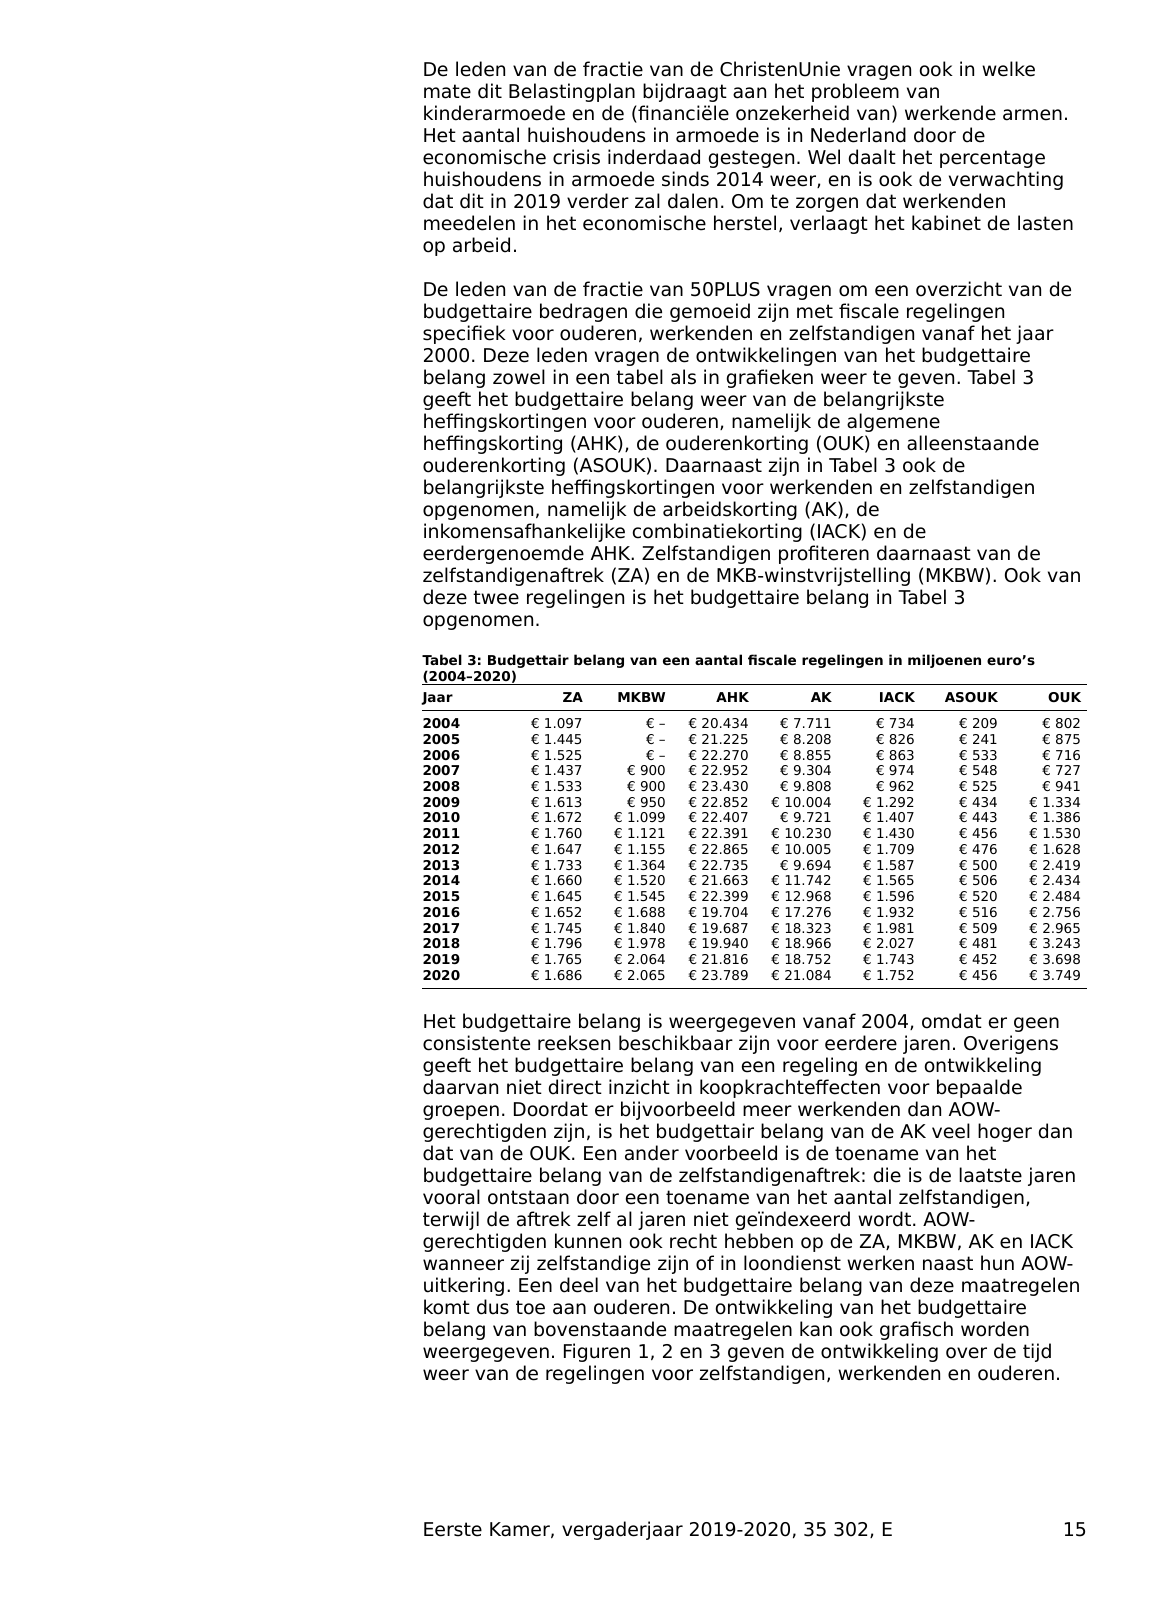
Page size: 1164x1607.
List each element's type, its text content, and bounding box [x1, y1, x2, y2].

table_cell € 1.565 [838, 873, 920, 889]
table_cell € – [588, 711, 671, 732]
table_cell € 1.587 [838, 858, 920, 873]
table_cell € 1.628 [1004, 842, 1087, 857]
table_cell € 2.756 [1004, 905, 1087, 920]
table_cell 2017 [422, 920, 505, 936]
table_cell € 19.687 [671, 920, 754, 936]
table_cell € 1.743 [838, 952, 920, 968]
table_cell € 456 [920, 968, 1003, 988]
table_cell € 826 [838, 732, 920, 747]
table_cell ASOUK [920, 685, 1003, 710]
table_cell 2015 [422, 889, 505, 905]
table_cell € 1.840 [588, 920, 671, 936]
table_cell € 2.065 [588, 968, 671, 988]
table_cell € 476 [920, 842, 1003, 857]
table_cell € 2.419 [1004, 858, 1087, 873]
table_cell € 23.789 [671, 968, 754, 988]
table_cell € 7.711 [754, 711, 837, 732]
table_cell € 22.865 [671, 842, 754, 857]
table_cell 2011 [422, 826, 505, 842]
table_cell 2005 [422, 732, 505, 747]
table_cell 2007 [422, 763, 505, 779]
table_cell € 2.434 [1004, 873, 1087, 889]
table_cell € 1.155 [588, 842, 671, 857]
table_cell € 18.323 [754, 920, 837, 936]
table_cell € 443 [920, 810, 1003, 826]
table_cell € 21.084 [754, 968, 837, 988]
table_cell € 209 [920, 711, 1003, 732]
table_cell € 9.721 [754, 810, 837, 826]
table_cell € 716 [1004, 748, 1087, 763]
table_cell € 1.292 [838, 795, 920, 810]
table_cell € 1.407 [838, 810, 920, 826]
table_cell € 1.613 [505, 795, 588, 810]
table_cell 2008 [422, 779, 505, 794]
table_cell € 9.808 [754, 779, 837, 794]
table_cell € 1.981 [838, 920, 920, 936]
table_cell € 19.704 [671, 905, 754, 920]
table_cell € 8.208 [754, 732, 837, 747]
table_cell € 22.407 [671, 810, 754, 826]
table_cell IACK [838, 685, 920, 710]
table_cell € 1.530 [1004, 826, 1087, 842]
table_cell € 12.968 [754, 889, 837, 905]
table_cell € 863 [838, 748, 920, 763]
table_cell € 1.932 [838, 905, 920, 920]
table_cell € 434 [920, 795, 1003, 810]
table_cell 2010 [422, 810, 505, 826]
table_cell € 1.445 [505, 732, 588, 747]
table_cell € 1.097 [505, 711, 588, 732]
table_cell € 452 [920, 952, 1003, 968]
table_cell € 1.545 [588, 889, 671, 905]
table_cell € 941 [1004, 779, 1087, 794]
table_cell € 22.735 [671, 858, 754, 873]
table_cell AK [754, 685, 837, 710]
table_cell € 1.760 [505, 826, 588, 842]
table_cell € 22.399 [671, 889, 754, 905]
table_cell € 1.765 [505, 952, 588, 968]
table_cell € 1.688 [588, 905, 671, 920]
table_cell € 1.709 [838, 842, 920, 857]
table_cell € 500 [920, 858, 1003, 873]
table_cell € 974 [838, 763, 920, 779]
table_cell € 900 [588, 779, 671, 794]
table_cell € 1.978 [588, 936, 671, 952]
table_cell 2013 [422, 858, 505, 873]
table_cell 2019 [422, 952, 505, 968]
table_cell € 3.243 [1004, 936, 1087, 952]
table_cell € 2.064 [588, 952, 671, 968]
table_cell € 18.966 [754, 936, 837, 952]
table_cell € 18.752 [754, 952, 837, 968]
table_cell € 21.225 [671, 732, 754, 747]
table_cell € 1.596 [838, 889, 920, 905]
table_cell € 1.645 [505, 889, 588, 905]
table_cell € 22.391 [671, 826, 754, 842]
table_cell € 520 [920, 889, 1003, 905]
table_cell MKBW [588, 685, 671, 710]
table_cell € 1.520 [588, 873, 671, 889]
table_cell € 1.525 [505, 748, 588, 763]
table_header Tabel 3: Budgettair belang van een aantal fiscale regelingen in miljoenen euro’s (2004–2020) [422, 653, 1087, 684]
table_cell € 1.533 [505, 779, 588, 794]
table_cell € 1.752 [838, 968, 920, 988]
table_cell € 9.694 [754, 858, 837, 873]
table_cell € 1.796 [505, 936, 588, 952]
table_cell 2006 [422, 748, 505, 763]
table_cell € 1.672 [505, 810, 588, 826]
table_cell € 1.652 [505, 905, 588, 920]
table_cell € 10.005 [754, 842, 837, 857]
text Het budgettaire belang is weergegeven vanaf 2004, omdat er geen consistente reeksen beschikbaar zijn voor eerdere jaren. Overigens geeft het budgettaire belang van een regeling en de ontwikkeling daarvan niet direct inzicht in koopkrachteffecten voor bepaalde groepen. Doordat er bijvoorbeeld meer werkenden dan AOW-gerechtigden zijn, is het budgettair belang van de AK veel hoger dan dat van de OUK. Een ander voorbeeld is de toename van het budgettaire belang van de zelfstandigenaftrek: die is de laatste jaren vooral ontstaan door een toename van het aantal zelfstandigen, terwijl de aftrek zelf al jaren niet geïndexeerd wordt. AOW-gerechtigden kunnen ook recht hebben op de ZA, MKBW, AK en IACK wanneer zij zelfstandige zijn of in loondienst werken naast hun AOW-uitkering. Een deel van het budgettaire belang van deze maatregelen komt dus toe aan ouderen. De ontwikkeling van het budgettaire belang van bovenstaande maatregelen kan ook grafisch worden weergegeven. Figuren 1, 2 en 3 geven de ontwikkeling over de tijd weer van de regelingen voor zelfstandigen, werkenden en ouderen. [422, 1011, 1087, 1385]
table_cell € 456 [920, 826, 1003, 842]
table_cell OUK [1004, 685, 1087, 710]
table_cell € 2.027 [838, 936, 920, 952]
table_cell € 21.816 [671, 952, 754, 968]
table_cell € 19.940 [671, 936, 754, 952]
table_cell € 1.430 [838, 826, 920, 842]
table_cell € 1.099 [588, 810, 671, 826]
table_cell € 11.742 [754, 873, 837, 889]
table_cell € 1.647 [505, 842, 588, 857]
text De leden van de fractie van 50PLUS vragen om een overzicht van de budgettaire bedragen die gemoeid zijn met fiscale regelingen specifiek voor ouderen, werkenden en zelfstandigen vanaf het jaar 2000. Deze leden vragen de ontwikkelingen van het budgettaire belang zowel in een tabel als in grafieken weer te geven. Tabel 3 geeft het budgettaire belang weer van de belangrijkste heffingskortingen voor ouderen, namelijk de algemene heffingskorting (AHK), de ouderenkorting (OUK) en alleenstaande ouderenkorting (ASOUK). Daarnaast zijn in Tabel 3 ook de belangrijkste heffingskortingen voor werkenden en zelfstandigen opgenomen, namelijk de arbeidskorting (AK), de inkomensafhankelijke combinatiekorting (IACK) en de eerdergenoemde AHK. Zelfstandigen profiteren daarnaast van de zelfstandigenaftrek (ZA) en de MKB-winstvrijstelling (MKBW). Ook van deze twee regelingen is het budgettaire belang in Tabel 3 opgenomen. [422, 279, 1087, 631]
table_cell € 3.698 [1004, 952, 1087, 968]
table_cell € 10.004 [754, 795, 837, 810]
table_cell € 3.749 [1004, 968, 1087, 988]
table_cell € 516 [920, 905, 1003, 920]
table_cell € 1.121 [588, 826, 671, 842]
table_cell € 533 [920, 748, 1003, 763]
table_cell € 22.270 [671, 748, 754, 763]
table_cell € 241 [920, 732, 1003, 747]
table_cell € 525 [920, 779, 1003, 794]
table_cell € 22.952 [671, 763, 754, 779]
table_cell AHK [671, 685, 754, 710]
table_cell € 481 [920, 936, 1003, 952]
table_cell € 875 [1004, 732, 1087, 747]
text De leden van de fractie van de ChristenUnie vragen ook in welke mate dit Belastingplan bijdraagt aan het probleem van kinderarmoede en de (financiële onzekerheid van) werkende armen. Het aantal huishoudens in armoede is in Nederland door de economische crisis inderdaad gestegen. Wel daalt het percentage huishoudens in armoede sinds 2014 weer, en is ook de verwachting dat dit in 2019 verder zal dalen. Om te zorgen dat werkenden meedelen in het economische herstel, verlaagt het kabinet de lasten op arbeid. [422, 59, 1087, 257]
table_cell 2014 [422, 873, 505, 889]
table_cell € 727 [1004, 763, 1087, 779]
table_cell € 1.364 [588, 858, 671, 873]
table_cell € 10.230 [754, 826, 837, 842]
table_cell € 9.304 [754, 763, 837, 779]
table_cell € 17.276 [754, 905, 837, 920]
table_cell € 734 [838, 711, 920, 732]
table_cell 2016 [422, 905, 505, 920]
table_cell € 2.965 [1004, 920, 1087, 936]
table_cell 2004 [422, 711, 505, 732]
table_cell € 962 [838, 779, 920, 794]
table_cell € 1.437 [505, 763, 588, 779]
table_cell € 23.430 [671, 779, 754, 794]
table_cell € 21.663 [671, 873, 754, 889]
table_cell ZA [505, 685, 588, 710]
table_cell 2020 [422, 968, 505, 988]
table_cell € 1.686 [505, 968, 588, 988]
table_cell € 506 [920, 873, 1003, 889]
table_cell 2012 [422, 842, 505, 857]
table_cell € 802 [1004, 711, 1087, 732]
table_cell € 509 [920, 920, 1003, 936]
table_cell € – [588, 732, 671, 747]
table_cell € 900 [588, 763, 671, 779]
table_cell € 22.852 [671, 795, 754, 810]
table_cell € 950 [588, 795, 671, 810]
table_cell € 548 [920, 763, 1003, 779]
table_cell 2009 [422, 795, 505, 810]
table_cell € 8.855 [754, 748, 837, 763]
table_cell € 2.484 [1004, 889, 1087, 905]
table_cell 2018 [422, 936, 505, 952]
table_cell € 1.386 [1004, 810, 1087, 826]
table_cell € 1.334 [1004, 795, 1087, 810]
table_cell € 20.434 [671, 711, 754, 732]
table_cell € 1.660 [505, 873, 588, 889]
table_cell Jaar [422, 685, 505, 710]
table_cell € 1.745 [505, 920, 588, 936]
table_cell € – [588, 748, 671, 763]
table_cell € 1.733 [505, 858, 588, 873]
